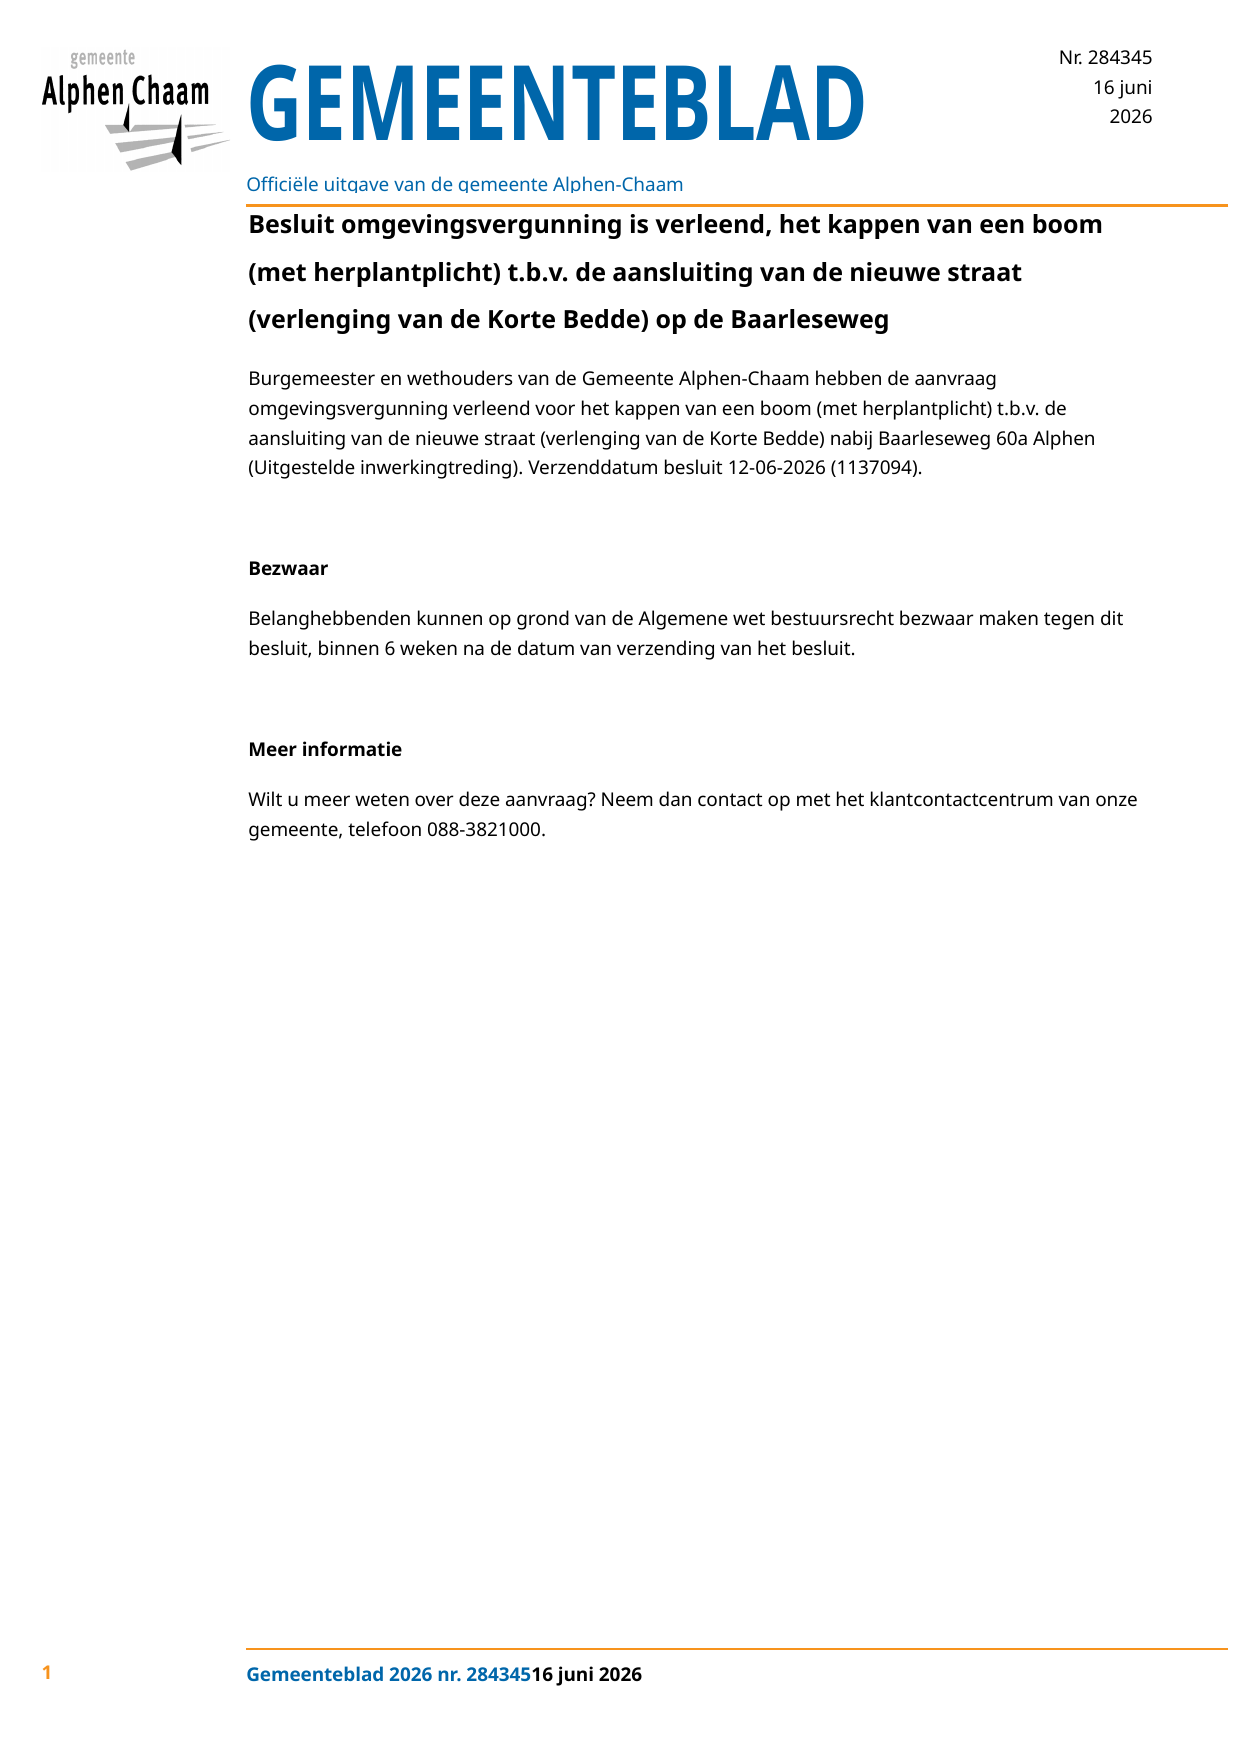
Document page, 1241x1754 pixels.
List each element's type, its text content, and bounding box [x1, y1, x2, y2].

picture [41, 47, 231, 172]
text Besluit omgevingsvergunning is verleend, het kappen van een boom (met herplantplicht) t.b.v. de aansluiting van de nieuwe straat (verlenging van de Korte Bedde) op de Baarleseweg [248, 207, 1152, 336]
text Meer informatie [248, 736, 1152, 762]
text Burgemeester en wethouders van de Gemeente Alphen-Chaam hebben de aanvraag omgevingsvergunning verleend voor het kappen van een boom (met herplantplicht) t.b.v. de aansluiting van de nieuwe straat (verlenging van de Korte Bedde) nabij Baarleseweg 60a Alphen (Uitgestelde inwerkingtreding). Verzenddatum besluit 12-06-2026 (1137094). [248, 366, 1152, 480]
text Belanghebbenden kunnen op grond van de Algemene wet bestuursrecht bezwaar maken tegen dit besluit, binnen 6 weken na de datum van verzending van het besluit. [248, 606, 1152, 661]
text Wilt u meer weten over deze aanvraag? Neem dan contact op met het klantcontactcentrum van onze gemeente, telefoon 088-3821000. [248, 786, 1152, 842]
text Bezwaar [248, 555, 1152, 581]
